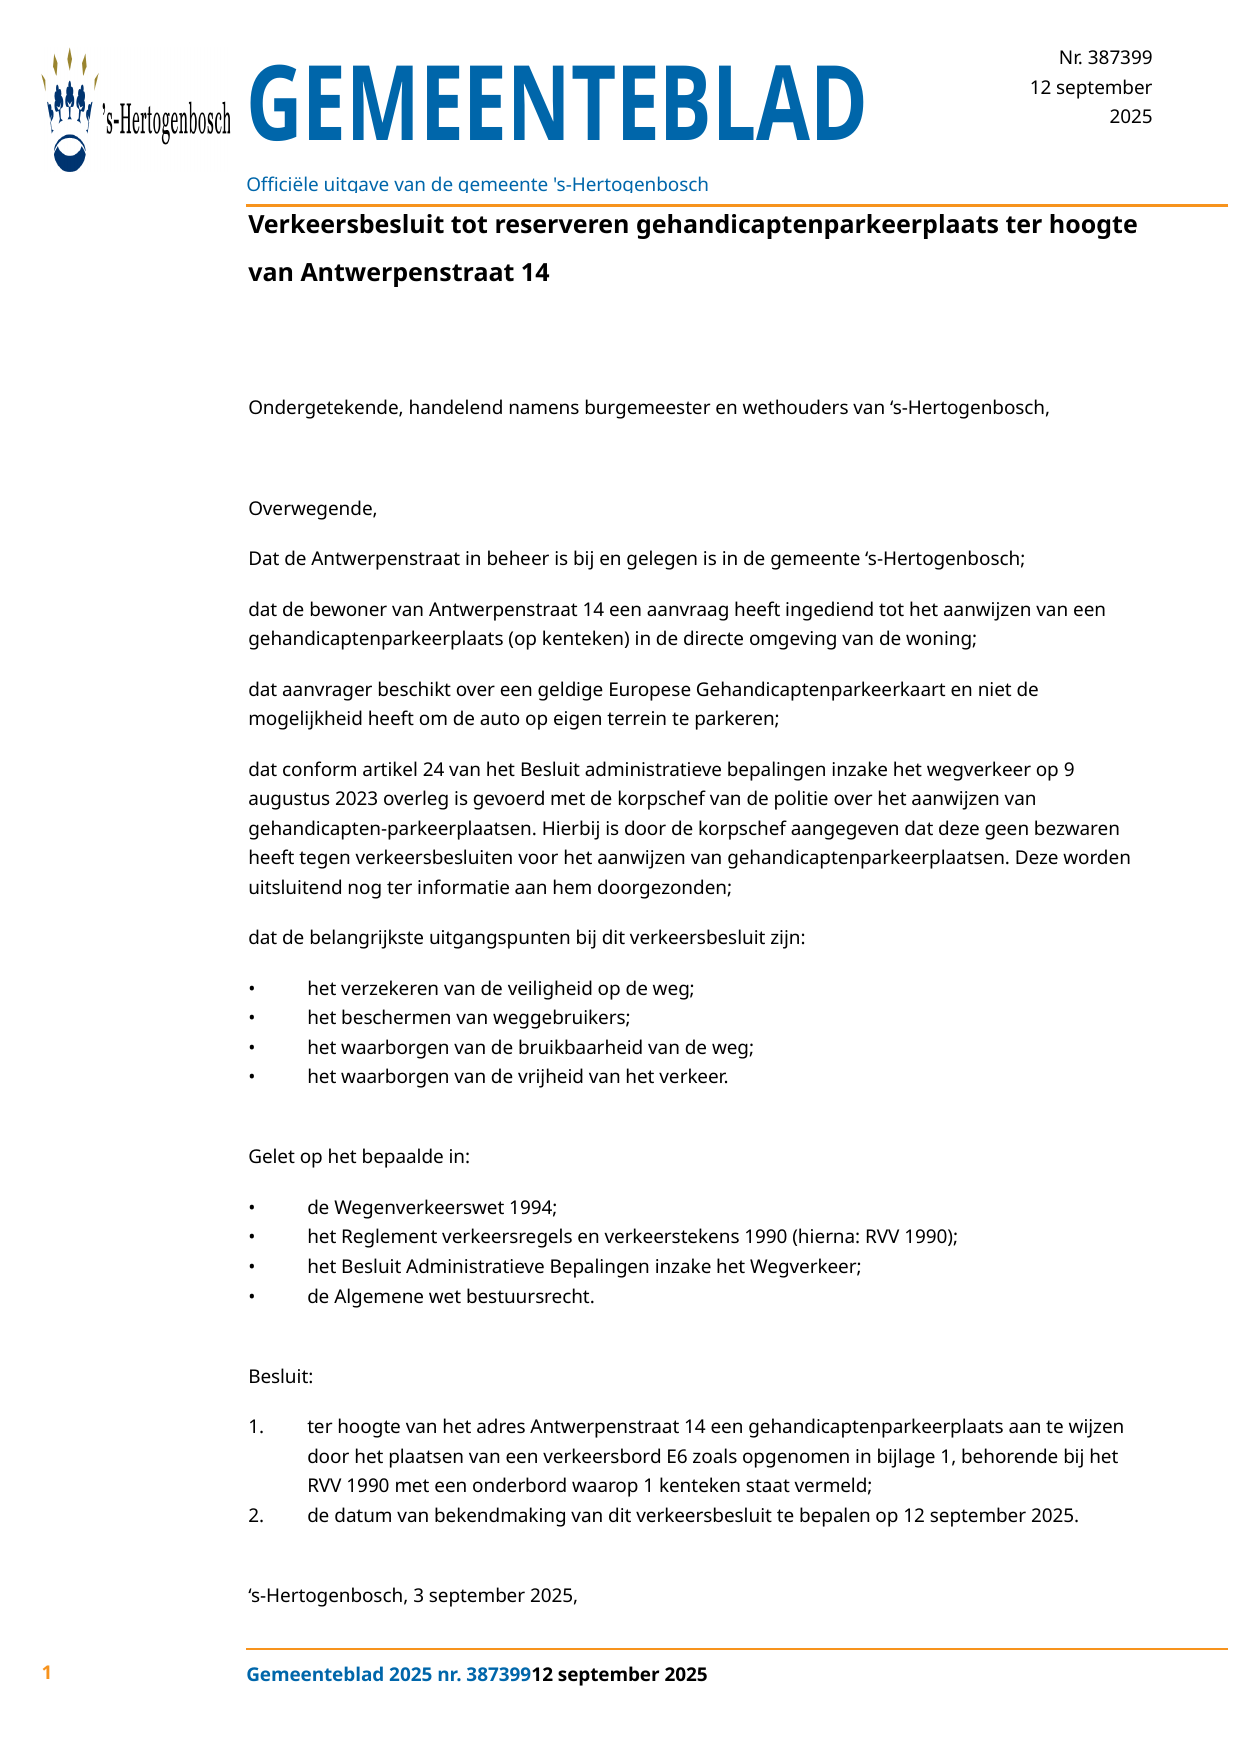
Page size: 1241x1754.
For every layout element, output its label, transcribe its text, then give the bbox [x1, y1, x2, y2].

list het waarborgen van de vrijheid van het verkeer. [248, 1064, 1152, 1089]
list het beschermen van weggebruikers; [248, 1004, 1152, 1030]
text Ondergetekende, handelend namens burgemeester en wethouders van ‘s-Hertogenbosch, [248, 394, 1152, 420]
list het verzekeren van de veiligheid op de weg; [248, 975, 1152, 1001]
text Verkeersbesluit tot reserveren gehandicaptenparkeerplaats ter hoogte van Antwerpenstraat 14 [248, 207, 1152, 288]
list de Algemene wet bestuursrecht. [248, 1283, 1152, 1308]
text dat de belangrijkste uitgangspunten bij dit verkeersbesluit zijn: [248, 924, 1152, 950]
list het waarborgen van de bruikbaarheid van de weg; [248, 1034, 1152, 1060]
list het Reglement verkeersregels en verkeerstekens 1990 (hierna: RVV 1990); [248, 1224, 1152, 1249]
text Overwegende, [248, 495, 1152, 521]
picture [41, 47, 231, 172]
text dat aanvrager beschikt over een geldige Europese Gehandicaptenparkeerkaart en niet de mogelijkheid heeft om de auto op eigen terrein te parkeren; [248, 676, 1152, 731]
text ‘s-Hertogenbosch, 3 september 2025, [248, 1582, 1152, 1608]
text Dat de Antwerpenstraat in beheer is bij en gelegen is in de gemeente ‘s-Hertogenbosch; [248, 545, 1152, 571]
list de Wegenverkeerswet 1994; [248, 1194, 1152, 1220]
list het Besluit Administratieve Bepalingen inzake het Wegverkeer; [248, 1253, 1152, 1279]
text dat de bewoner van Antwerpenstraat 14 een aanvraag heeft ingediend tot het aanwijzen van een gehandicaptenparkeerplaats (op kenteken) in de directe omgeving van de woning; [248, 596, 1152, 651]
text Gelet op het bepaalde in: [248, 1144, 1152, 1169]
list de datum van bekendmaking van dit verkeersbesluit te bepalen op 12 september 2025. [248, 1502, 1152, 1528]
text dat conform artikel 24 van het Besluit administratieve bepalingen inzake het wegverkeer op 9 augustus 2023 overleg is gevoerd met de korpschef van de politie over het aanwijzen van gehandicapten-parkeerplaatsen. Hierbij is door de korpschef aangegeven dat deze geen bezwaren heeft tegen verkeersbesluiten voor het aanwijzen van gehandicaptenparkeerplaatsen. Deze worden uitsluitend nog ter informatie aan hem doorgezonden; [248, 756, 1152, 900]
text Besluit: [248, 1363, 1152, 1388]
list ter hoogte van het adres Antwerpenstraat 14 een gehandicaptenparkeerplaats aan te wijzen door het plaatsen van een verkeersbord E6 zoals opgenomen in bijlage 1, behorende bij het RVV 1990 met een onderbord waarop 1 kenteken staat vermeld; [248, 1413, 1152, 1498]
